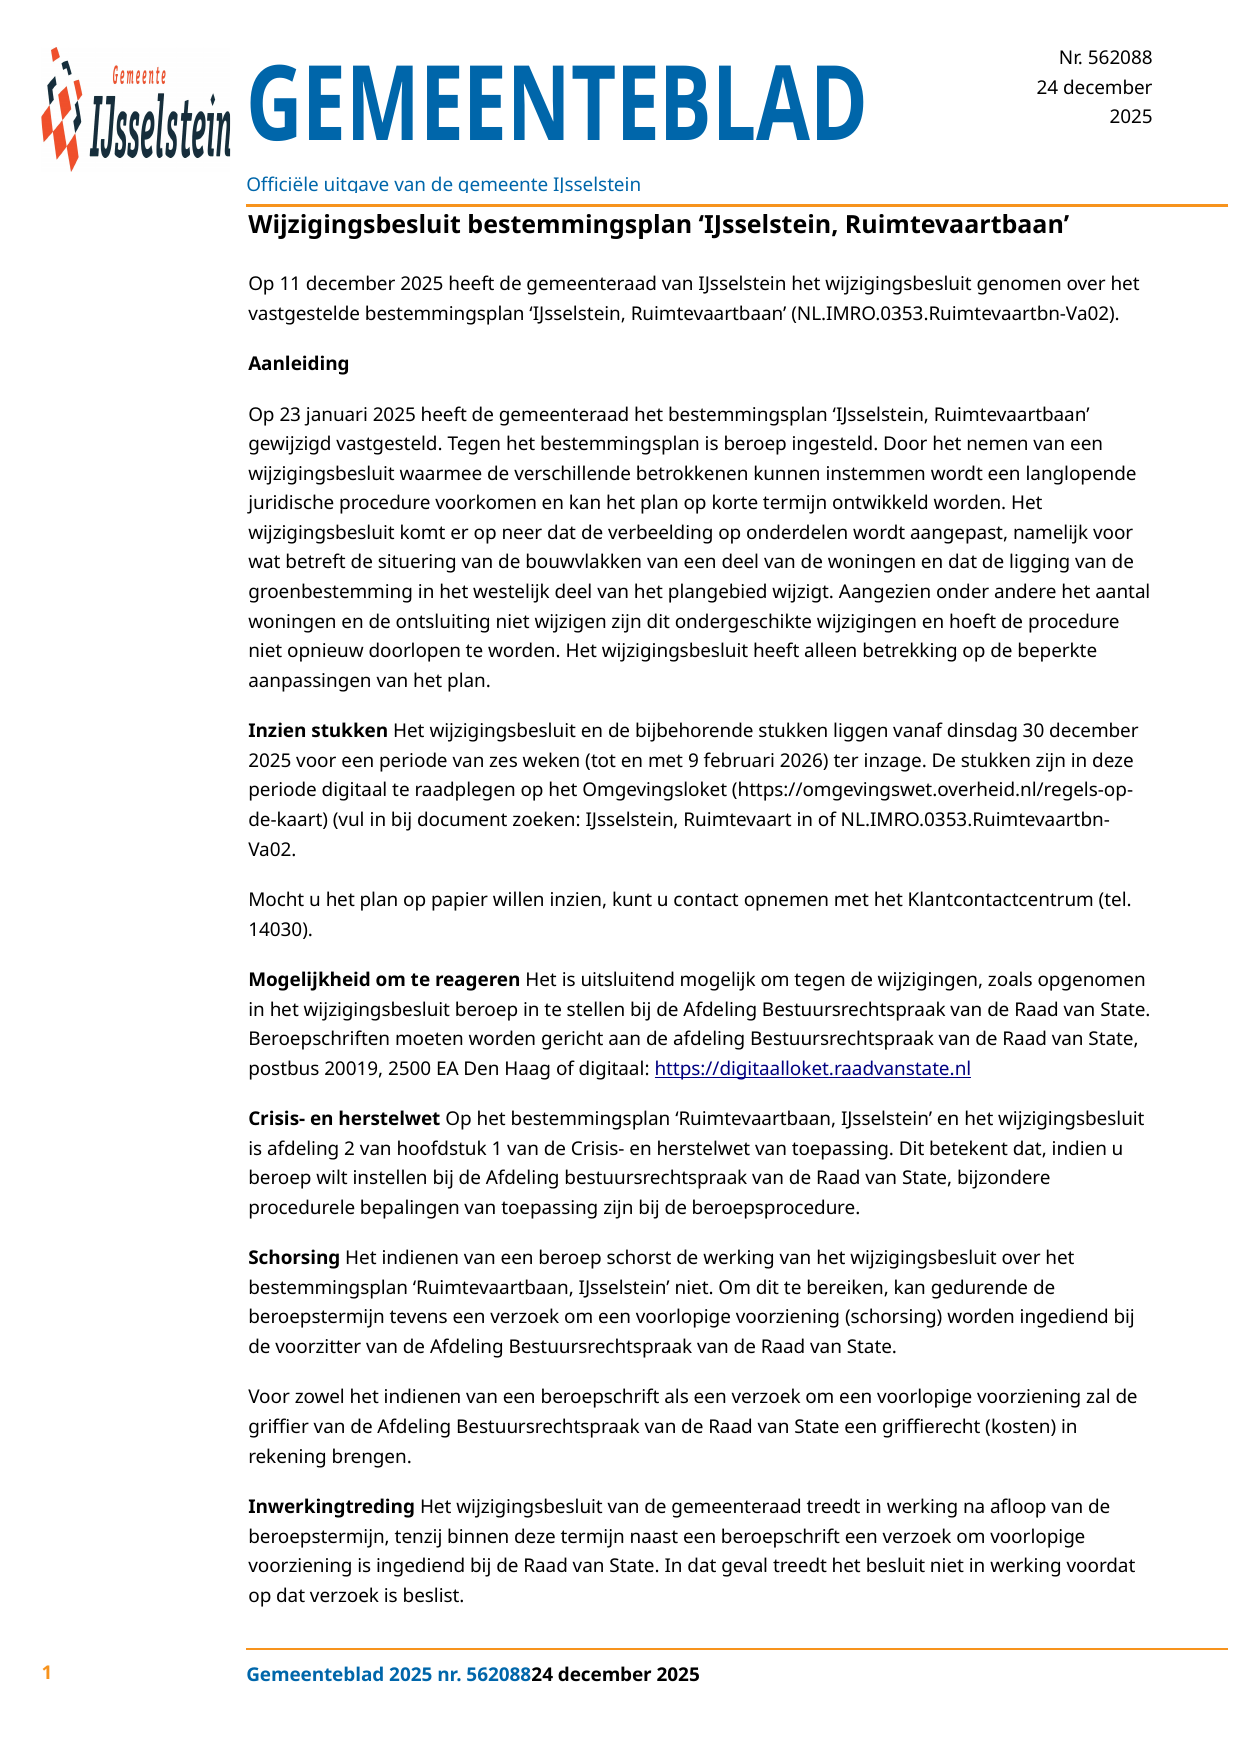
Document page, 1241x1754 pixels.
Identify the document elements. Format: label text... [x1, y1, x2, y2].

text Voor zowel het indienen van een beroepschrift als een verzoek om een voorlopige voorziening zal de griffier van de Afdeling Bestuursrechtspraak van de Raad van State een griffierecht (kosten) in rekening brengen. [248, 1384, 1152, 1468]
text Inzien stukken Het wijzigingsbesluit en de bijbehorende stukken liggen vanaf dinsdag 30 december 2025 voor een periode van zes weken (tot en met 9 februari 2026) ter inzage. De stukken zijn in deze periode digitaal te raadplegen op het Omgevingsloket (https://omgevingswet.overheid.nl/regels-op-de-kaart) (vul in bij document zoeken: IJsselstein, Ruimtevaart in of NL.IMRO.0353.Ruimtevaartbn-Va02. [248, 717, 1152, 861]
text Mocht u het plan op papier willen inzien, kunt u contact opnemen met het Klantcontactcentrum (tel. 14030). [248, 886, 1152, 941]
text Op 23 januari 2025 heeft de gemeenteraad het bestemmingsplan ‘IJsselstein, Ruimtevaartbaan’ gewijzigd vastgesteld. Tegen het bestemmingsplan is beroep ingesteld. Door het nemen van een wijzigingsbesluit waarmee de verschillende betrokkenen kunnen instemmen wordt een langlopende juridische procedure voorkomen en kan het plan op korte termijn ontwikkeld worden. Het wijzigingsbesluit komt er op neer dat de verbeelding op onderdelen wordt aangepast, namelijk voor wat betreft de situering van de bouwvlakken van een deel van de woningen en dat de ligging van de groenbestemming in het westelijk deel van het plangebied wijzigt. Aangezien onder andere het aantal woningen en de ontsluiting niet wijzigen zijn dit ondergeschikte wijzigingen en hoeft de procedure niet opnieuw doorlopen te worden. Het wijzigingsbesluit heeft alleen betrekking op de beperkte aanpassingen van het plan. [248, 401, 1152, 693]
text Schorsing Het indienen van een beroep schorst de werking van het wijzigingsbesluit over het bestemmingsplan ‘Ruimtevaartbaan, IJsselstein’ niet. Om dit te bereiken, kan gedurende de beroepstermijn tevens een verzoek om een voorlopige voorziening (schorsing) worden ingediend bij de voorzitter van de Afdeling Bestuursrechtspraak van de Raad van State. [248, 1244, 1152, 1359]
text Wijzigingsbesluit bestemmingsplan ‘IJsselstein, Ruimtevaartbaan’ [248, 207, 1152, 241]
text Mogelijkheid om te reageren Het is uitsluitend mogelijk om tegen de wijzigingen, zoals opgenomen in het wijzigingsbesluit beroep in te stellen bij de Afdeling Bestuursrechtspraak van de Raad van State. Beroepschriften moeten worden gericht aan de afdeling Bestuursrechtspraak van de Raad van State, postbus 20019, 2500 EA Den Haag of digitaal: https://digitaalloket.raadvanstate.nl [248, 966, 1152, 1081]
text Op 11 december 2025 heeft de gemeenteraad van IJsselstein het wijzigingsbesluit genomen over het vastgestelde bestemmingsplan ‘IJsselstein, Ruimtevaartbaan’ (NL.IMRO.0353.Ruimtevaartbn-Va02). [248, 270, 1152, 326]
picture [41, 47, 231, 172]
text Aanleiding [248, 350, 1152, 376]
text Inwerkingtreding Het wijzigingsbesluit van de gemeenteraad treedt in werking na afloop van de beroepstermijn, tenzij binnen deze termijn naast een beroepschrift een verzoek om voorlopige voorziening is ingediend bij de Raad van State. In dat geval treedt het besluit niet in werking voordat op dat verzoek is beslist. [248, 1493, 1152, 1608]
text Crisis- en herstelwet Op het bestemmingsplan ‘Ruimtevaartbaan, IJsselstein’ en het wijzigingsbesluit is afdeling 2 van hoofdstuk 1 van de Crisis- en herstelwet van toepassing. Dit betekent dat, indien u beroep wilt instellen bij de Afdeling bestuursrechtspraak van de Raad van State, bijzondere procedurele bepalingen van toepassing zijn bij de beroepsprocedure. [248, 1105, 1152, 1220]
